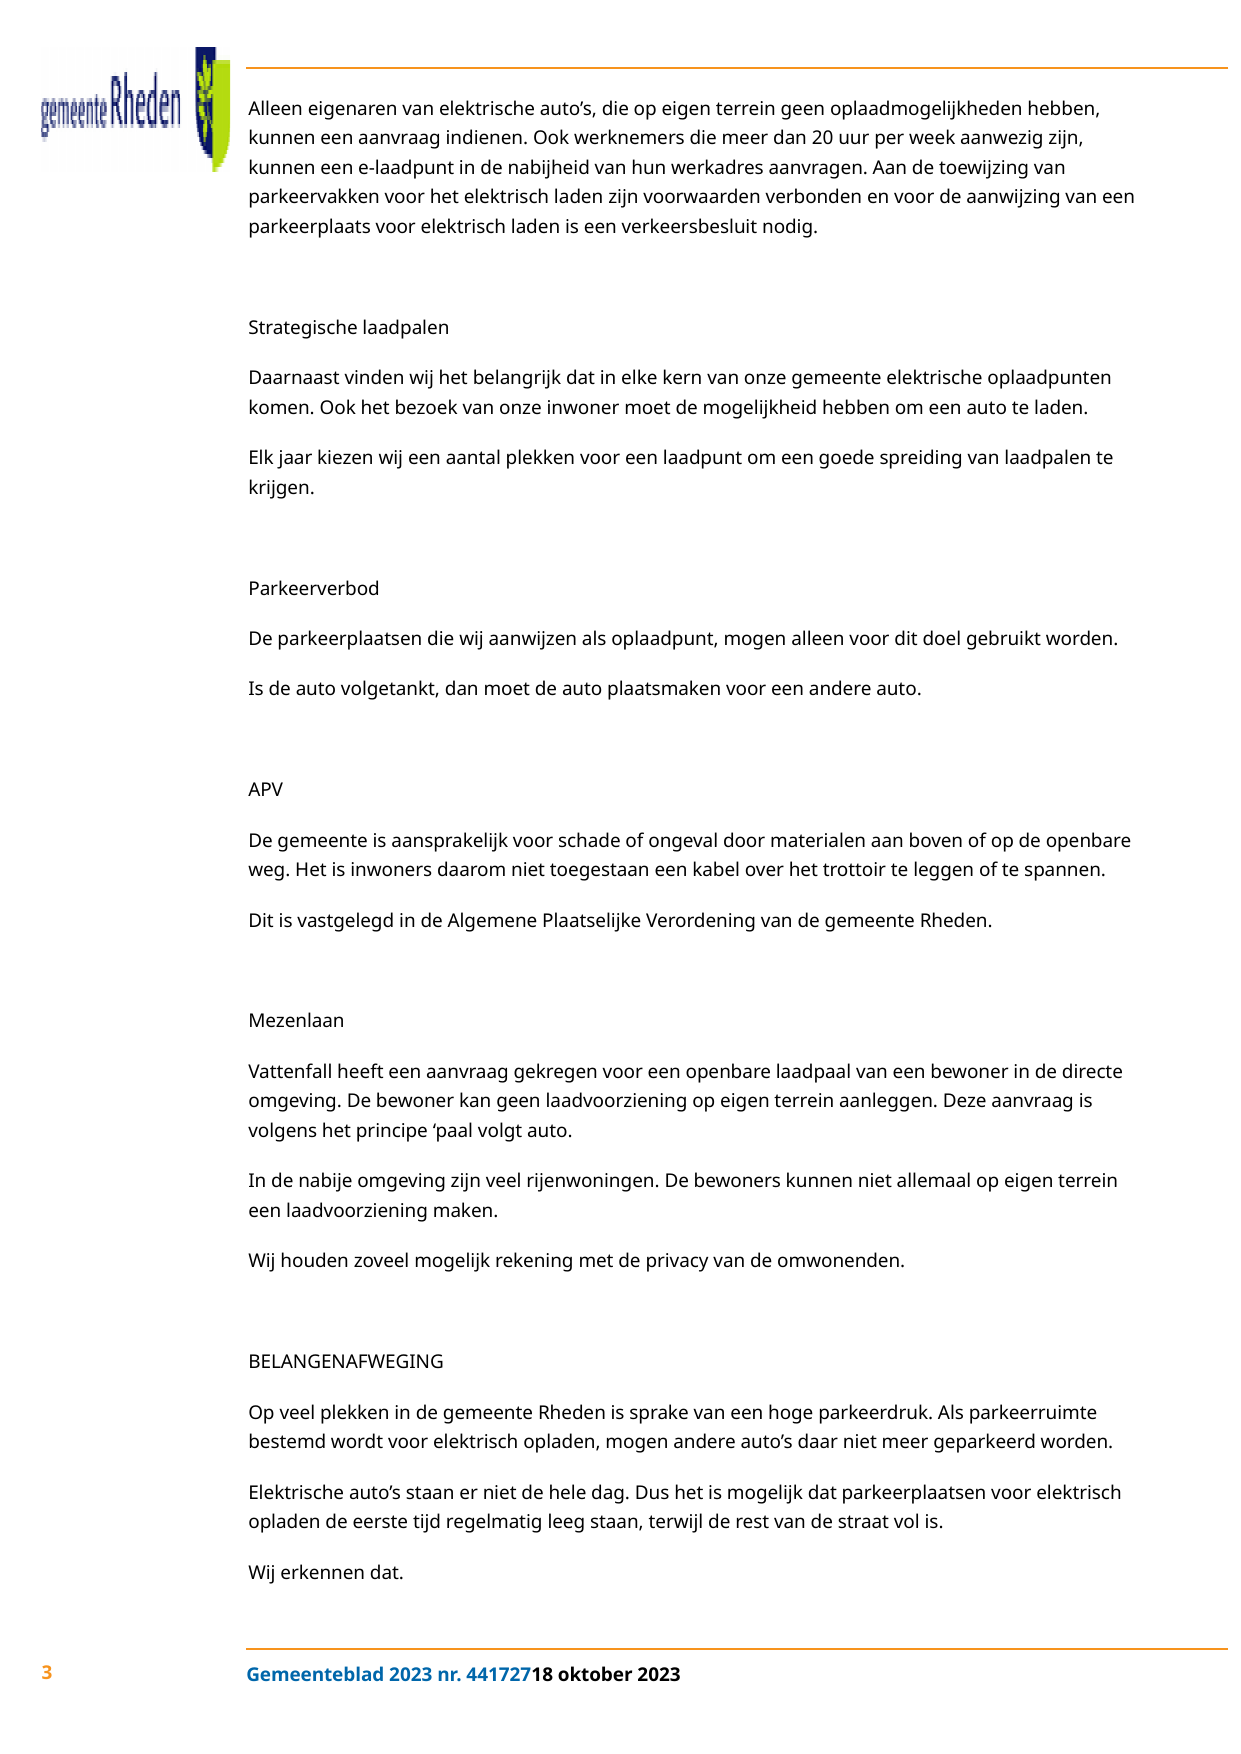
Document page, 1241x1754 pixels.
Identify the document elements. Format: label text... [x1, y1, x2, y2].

text Elk jaar kiezen wij een aantal plekken voor een laadpunt om een goede spreiding van laadpalen te krijgen. [248, 444, 1152, 500]
text Dit is vastgelegd in de Algemene Plaatselijke Verordening van de gemeente Rheden. [248, 907, 1152, 933]
picture [41, 47, 231, 172]
text Parkeerverbod [248, 575, 1152, 601]
text Strategische laadpalen [248, 314, 1152, 340]
text Daarnaast vinden wij het belangrijk dat in elke kern van onze gemeente elektrische oplaadpunten komen. Ook het bezoek van onze inwoner moet de mogelijkheid hebben om een auto te laden. [248, 364, 1152, 420]
text APV [248, 776, 1152, 802]
text Wij houden zoveel mogelijk rekening met de privacy van de omwonenden. [248, 1248, 1152, 1273]
text Wij erkennen dat. [248, 1559, 1152, 1585]
text Elektrische auto’s staan er niet de hele dag. Dus het is mogelijk dat parkeerplaatsen voor elektrisch opladen de eerste tijd regelmatig leeg staan, terwijl de rest van de straat vol is. [248, 1479, 1152, 1534]
text BELANGENAFWEGING [248, 1348, 1152, 1374]
text Is de auto volgetankt, dan moet de auto plaatsmaken voor een andere auto. [248, 676, 1152, 701]
text In de nabije omgeving zijn veel rijenwoningen. De bewoners kunnen niet allemaal op eigen terrein een laadvoorziening maken. [248, 1168, 1152, 1223]
text De gemeente is aansprakelijk voor schade of ongeval door materialen aan boven of op de openbare weg. Het is inwoners daarom niet toegestaan een kabel over het trottoir te leggen of te spannen. [248, 827, 1152, 882]
text Alleen eigenaren van elektrische auto’s, die op eigen terrein geen oplaadmogelijkheden hebben, kunnen een aanvraag indienen. Ook werknemers die meer dan 20 uur per week aanwezig zijn, kunnen een e-laadpunt in de nabijheid van hun werkadres aanvragen. Aan de toewijzing van parkeervakken voor het elektrisch laden zijn voorwaarden verbonden en voor de aanwijzing van een parkeerplaats voor elektrisch laden is een verkeersbesluit nodig. [248, 95, 1152, 239]
text Vattenfall heeft een aanvraag gekregen voor een openbare laadpaal van een bewoner in de directe omgeving. De bewoner kan geen laadvoorziening op eigen terrein aanleggen. Deze aanvraag is volgens het principe ‘paal volgt auto. [248, 1058, 1152, 1143]
text Mezenlaan [248, 1008, 1152, 1033]
text Op veel plekken in de gemeente Rheden is sprake van een hoge parkeerdruk. Als parkeerruimte bestemd wordt voor elektrisch opladen, mogen andere auto’s daar niet meer geparkeerd worden. [248, 1399, 1152, 1454]
text De parkeerplaatsen die wij aanwijzen als oplaadpunt, mogen alleen voor dit doel gebruikt worden. [248, 625, 1152, 651]
